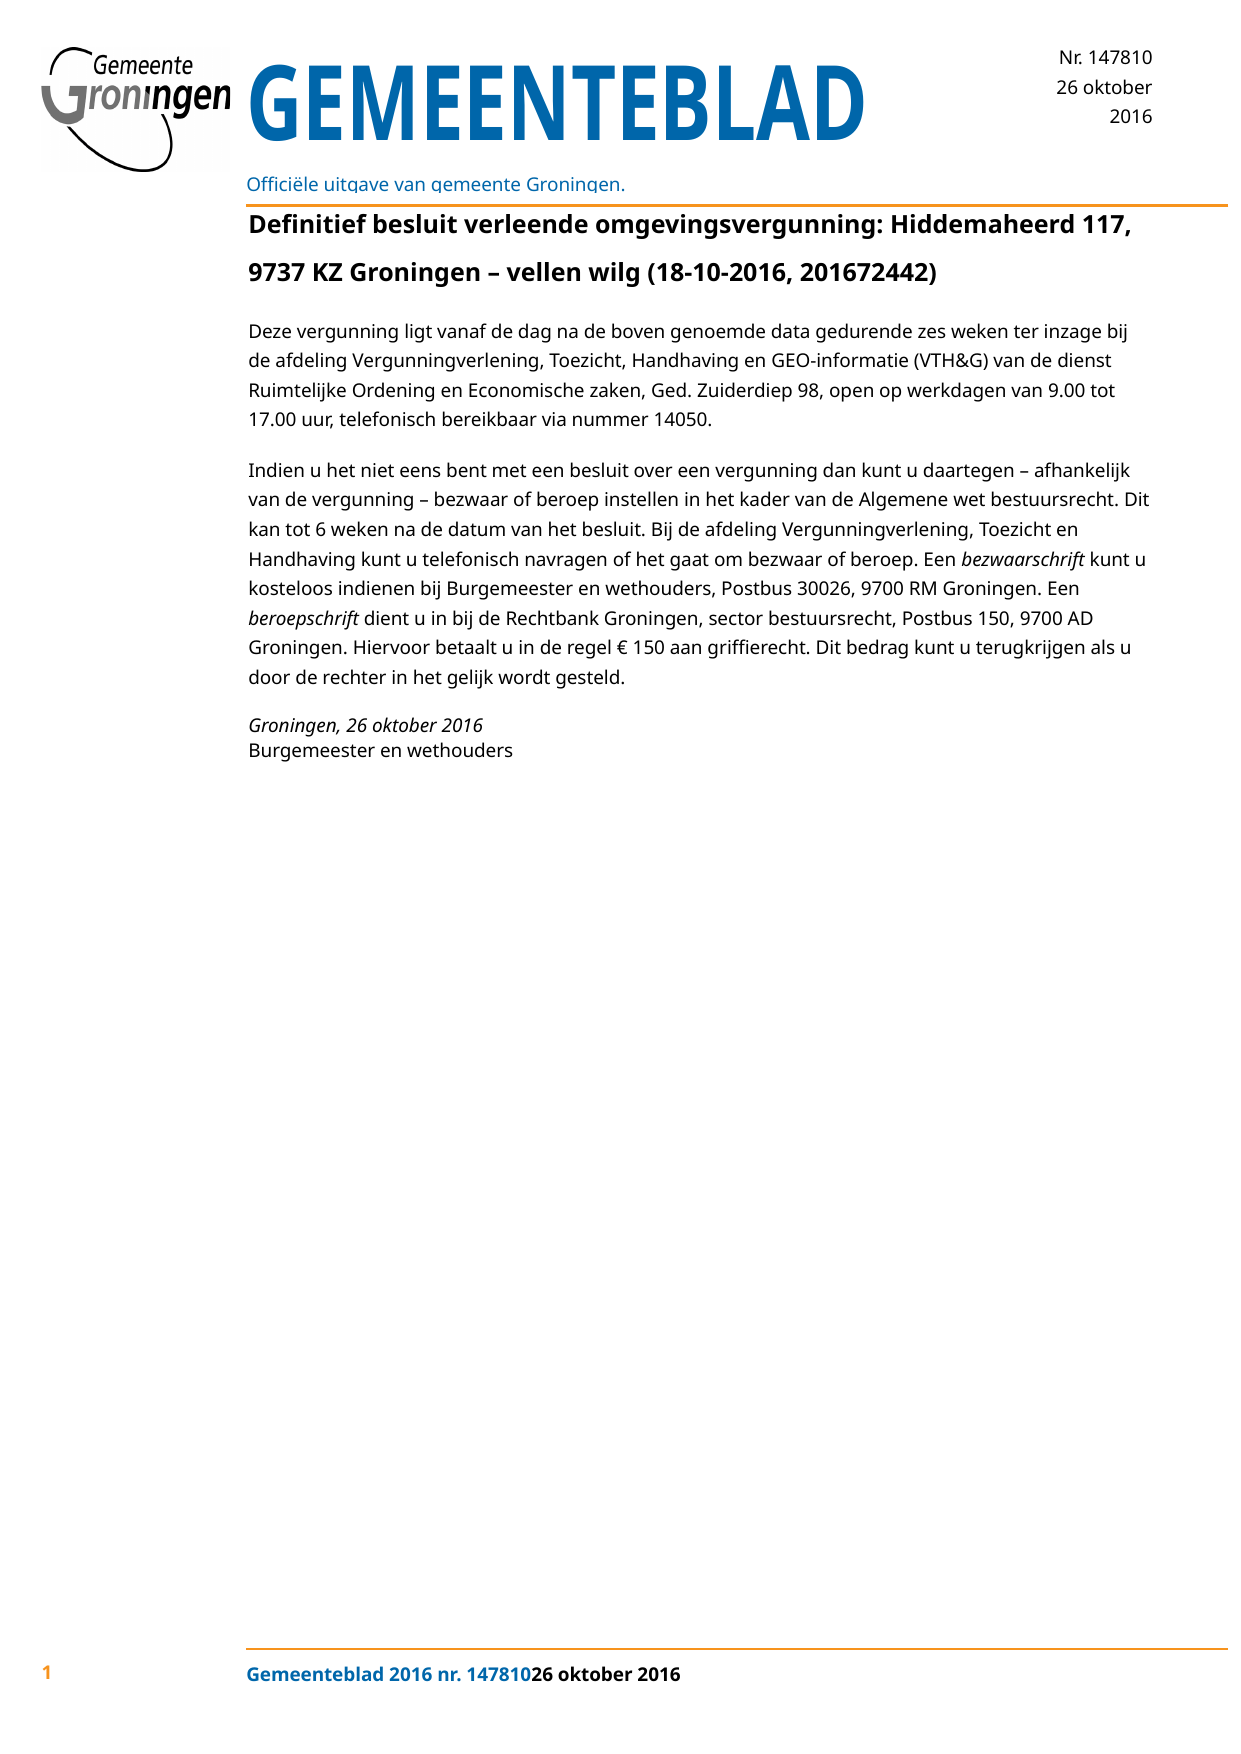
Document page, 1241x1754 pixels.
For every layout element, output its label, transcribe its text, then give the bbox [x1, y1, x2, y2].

text Indien u het niet eens bent met een besluit over een vergunning dan kunt u daartegen – afhankelijk van de vergunning – bezwaar of beroep instellen in het kader van de Algemene wet bestuursrecht. Dit kan tot 6 weken na de datum van het besluit. Bij de afdeling Vergunningverlening, Toezicht en Handhaving kunt u telefonisch navragen of het gaat om bezwaar of beroep. Een bezwaarschrift kunt u kosteloos indienen bij Burgemeester en wethouders, Postbus 30026, 9700 RM Groningen. Een beroepschrift dient u in bij de Rechtbank Groningen, sector bestuursrecht, Postbus 150, 9700 AD Groningen. Hiervoor betaalt u in de regel € 150 aan griffierecht. Dit bedrag kunt u terugkrijgen als u door de rechter in het gelijk wordt gesteld. [248, 457, 1152, 690]
text Groningen, 26 oktober 2016 [248, 712, 1152, 738]
text Definitief besluit verleende omgevingsvergunning: Hiddemaheerd 117, 9737 KZ Groningen – vellen wilg (18-10-2016, 201672442) [248, 207, 1152, 288]
picture [41, 47, 231, 172]
text Deze vergunning ligt vanaf de dag na de boven genoemde data gedurende zes weken ter inzage bij de afdeling Vergunningverlening, Toezicht, Handhaving en GEO-informatie (VTH&G) van de dienst Ruimtelijke Ordening en Economische zaken, Ged. Zuiderdiep 98, open op werkdagen van 9.00 tot 17.00 uur, telefonisch bereikbaar via nummer 14050. [248, 318, 1152, 432]
text Burgemeester en wethouders [248, 738, 1152, 763]
